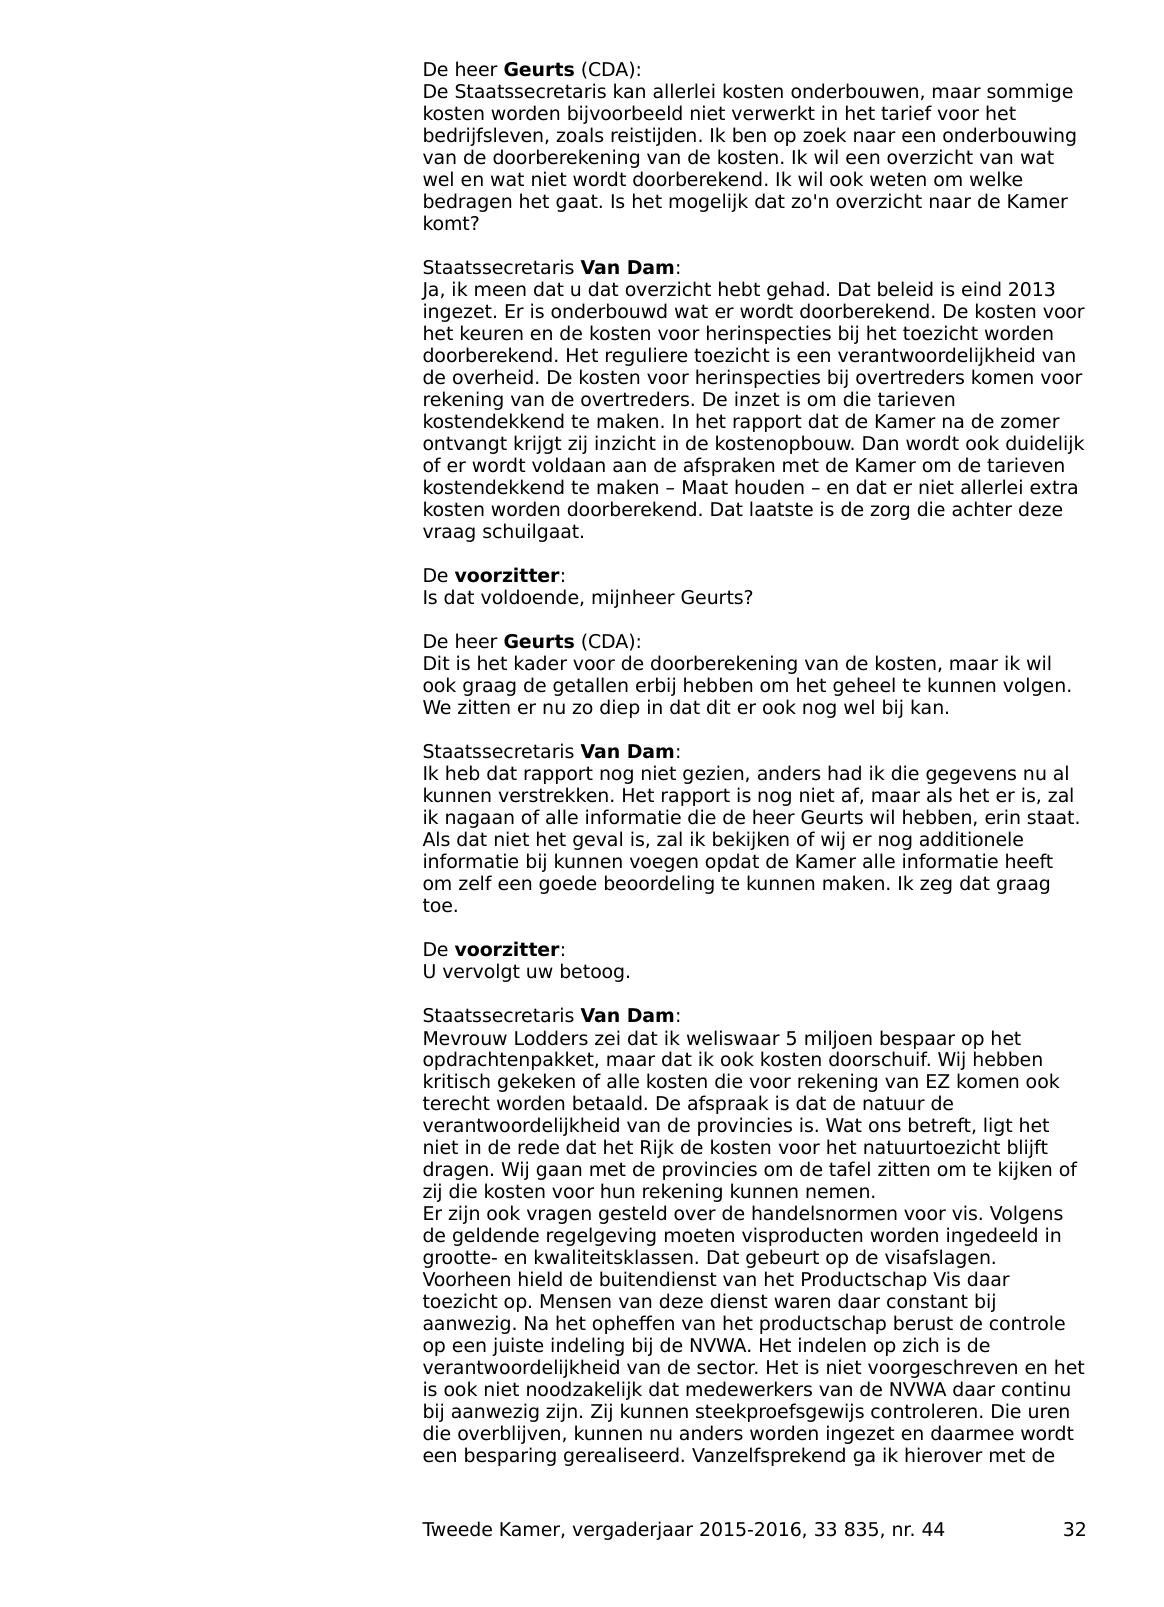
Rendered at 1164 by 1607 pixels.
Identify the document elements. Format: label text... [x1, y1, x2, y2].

text Is dat voldoende, mijnheer Geurts? [422, 587, 1087, 609]
text Ja, ik meen dat u dat overzicht hebt gehad. Dat beleid is eind 2013 ingezet. Er is onderbouwd wat er wordt doorberekend. De kosten voor het keuren en de kosten voor herinspecties bij het toezicht worden doorberekend. Het reguliere toezicht is een verantwoordelijkheid van de overheid. De kosten voor herinspecties bij overtreders komen voor rekening van de overtreders. De inzet is om die tarieven kostendekkend te maken. In het rapport dat de Kamer na de zomer ontvangt krijgt zij inzicht in de kostenopbouw. Dan wordt ook duidelijk of er wordt voldaan aan de afspraken met de Kamer om de tarieven kostendekkend te maken – Maat houden – en dat er niet allerlei extra kosten worden doorberekend. Dat laatste is de zorg die achter deze vraag schuilgaat. [422, 279, 1087, 543]
text Staatssecretaris Van Dam: [422, 257, 1087, 279]
text Mevrouw Lodders zei dat ik weliswaar 5 miljoen bespaar op het opdrachtenpakket, maar dat ik ook kosten doorschuif. Wij hebben kritisch gekeken of alle kosten die voor rekening van EZ komen ook terecht worden betaald. De afspraak is dat de natuur de verantwoordelijkheid van de provincies is. Wat ons betreft, ligt het niet in de rede dat het Rijk de kosten voor het natuurtoezicht blijft dragen. Wij gaan met de provincies om de tafel zitten om te kijken of zij die kosten voor hun rekening kunnen nemen. [422, 1027, 1087, 1203]
text Staatssecretaris Van Dam: [422, 1005, 1087, 1027]
text U vervolgt uw betoog. [422, 961, 1087, 983]
text De Staatssecretaris kan allerlei kosten onderbouwen, maar sommige kosten worden bijvoorbeeld niet verwerkt in het tarief voor het bedrijfsleven, zoals reistijden. Ik ben op zoek naar een onderbouwing van de doorberekening van de kosten. Ik wil een overzicht van wat wel en wat niet wordt doorberekend. Ik wil ook weten om welke bedragen het gaat. Is het mogelijk dat zo'n overzicht naar de Kamer komt? [422, 81, 1087, 235]
text De voorzitter: [422, 939, 1087, 961]
text Ik heb dat rapport nog niet gezien, anders had ik die gegevens nu al kunnen verstrekken. Het rapport is nog niet af, maar als het er is, zal ik nagaan of alle informatie die de heer Geurts wil hebben, erin staat. Als dat niet het geval is, zal ik bekijken of wij er nog additionele informatie bij kunnen voegen opdat de Kamer alle informatie heeft om zelf een goede beoordeling te kunnen maken. Ik zeg dat graag toe. [422, 763, 1087, 917]
text De heer Geurts (CDA): [422, 59, 1087, 81]
text De heer Geurts (CDA): [422, 631, 1087, 653]
text Staatssecretaris Van Dam: [422, 741, 1087, 763]
text De voorzitter: [422, 565, 1087, 587]
text Dit is het kader voor de doorberekening van de kosten, maar ik wil ook graag de getallen erbij hebben om het geheel te kunnen volgen. We zitten er nu zo diep in dat dit er ook nog wel bij kan. [422, 653, 1087, 719]
text Er zijn ook vragen gesteld over de handelsnormen voor vis. Volgens de geldende regelgeving moeten visproducten worden ingedeeld in grootte- en kwaliteitsklassen. Dat gebeurt op de visafslagen. Voorheen hield de buitendienst van het Productschap Vis daar toezicht op. Mensen van deze dienst waren daar constant bij aanwezig. Na het opheffen van het productschap berust de controle op een juiste indeling bij de NVWA. Het indelen op zich is de verantwoordelijkheid van de sector. Het is niet voorgeschreven en het is ook niet noodzakelijk dat medewerkers van de NVWA daar continu bij aanwezig zijn. Zij kunnen steekproefsgewijs controleren. Die uren die overblijven, kunnen nu anders worden ingezet en daarmee wordt een besparing gerealiseerd. Vanzelfsprekend ga ik hierover met de [422, 1203, 1087, 1467]
